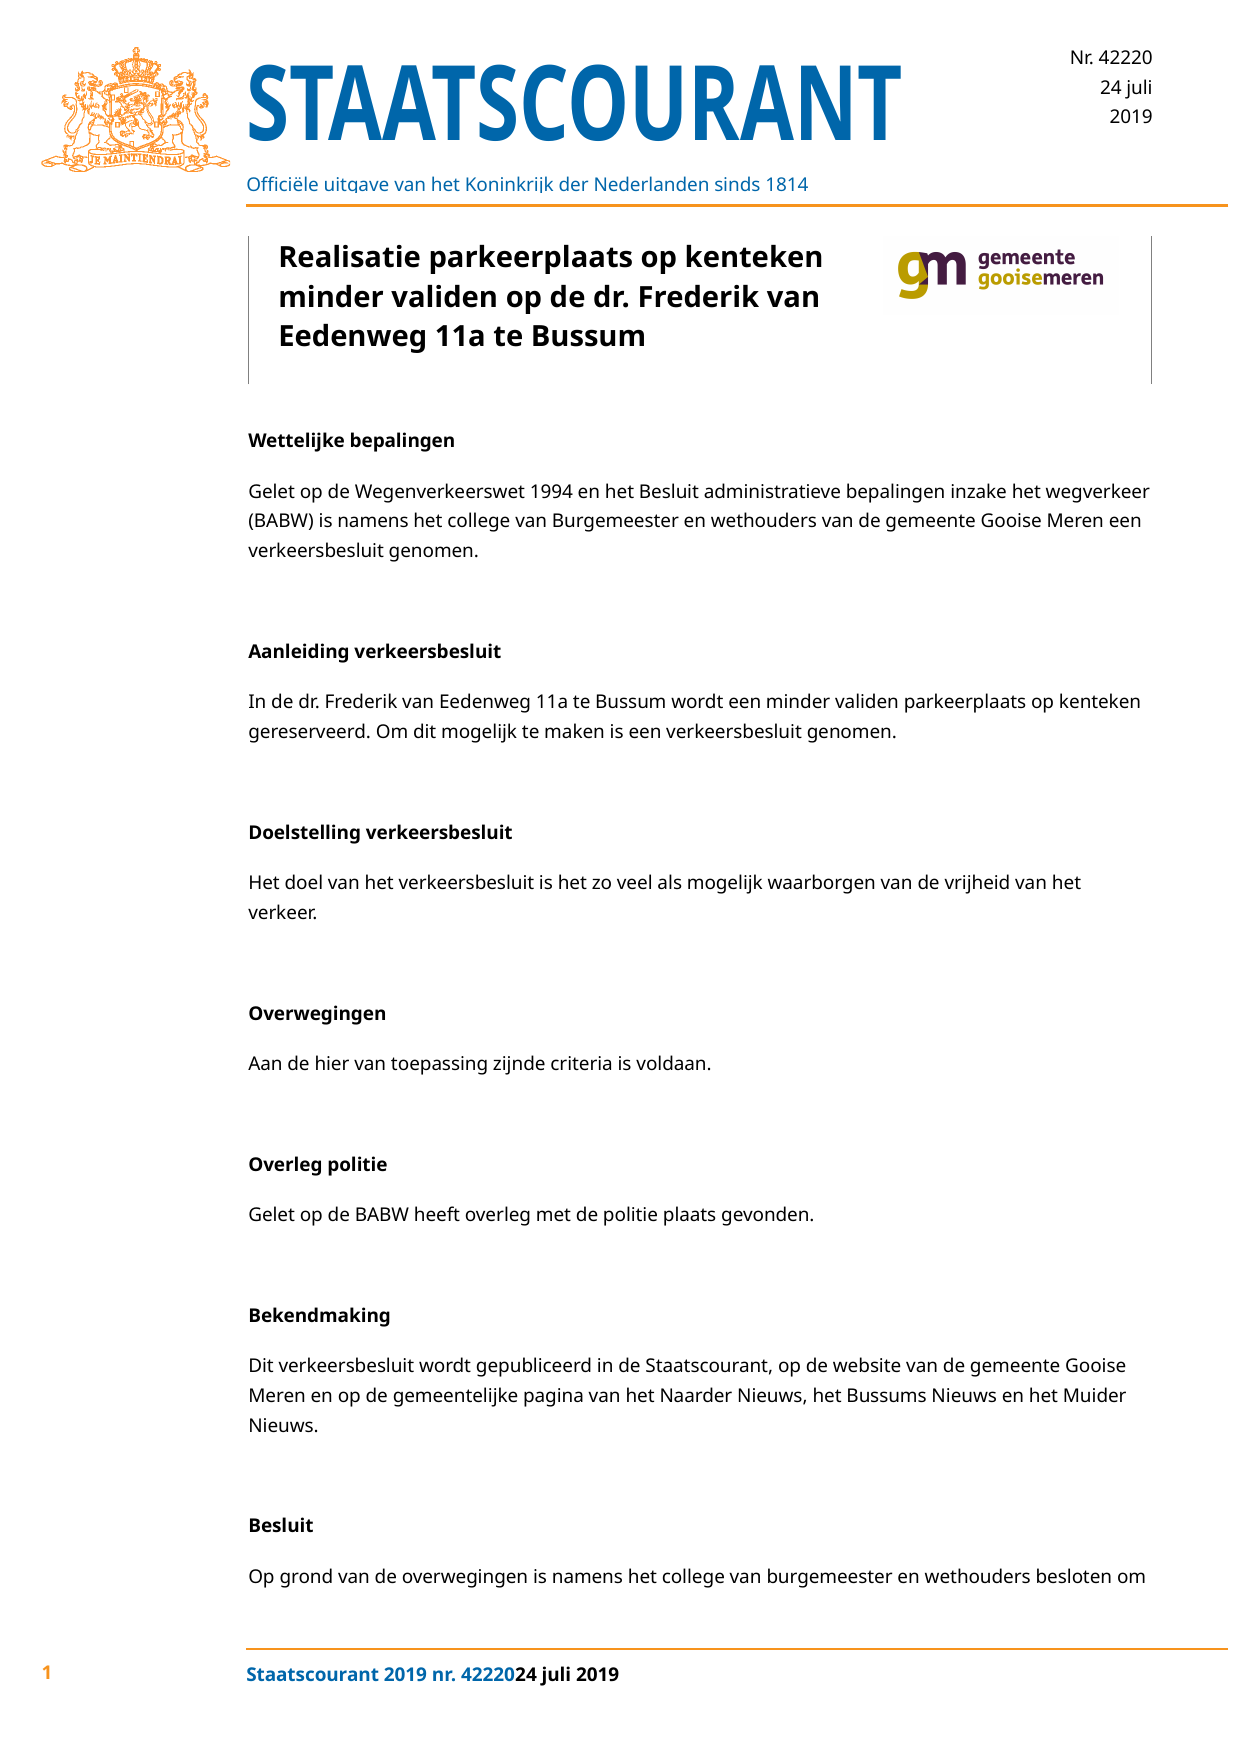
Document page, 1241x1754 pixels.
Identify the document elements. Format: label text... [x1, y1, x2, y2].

text Besluit [248, 1513, 1152, 1538]
text Op grond van de overwegingen is namens het college van burgemeester en wethouders besloten om [248, 1563, 1152, 1589]
text Overleg politie [248, 1151, 1152, 1177]
text Aanleiding verkeersbesluit [248, 638, 1152, 664]
table_header Realisatie parkeerplaats op kenteken minder validen op de dr. Frederik van Eedenweg 11a te Bussum [249, 236, 850, 384]
text Bekendmaking [248, 1302, 1152, 1328]
table_header [850, 236, 1151, 384]
text In de dr. Frederik van Eedenweg 11a te Bussum wordt een minder validen parkeerplaats op kenteken gereserveerd. Om dit mogelijk te maken is een verkeersbesluit genomen. [248, 688, 1152, 744]
text Dit verkeersbesluit wordt gepubliceerd in de Staatscourant, op de website van de gemeente Gooise Meren en op de gemeentelijke pagina van het Naarder Nieuws, het Bussums Nieuws en het Muider Nieuws. [248, 1353, 1152, 1437]
text Aan de hier van toepassing zijnde criteria is voldaan. [248, 1050, 1152, 1076]
text Het doel van het verkeersbesluit is het zo veel als mogelijk waarborgen van de vrijheid van het verkeer. [248, 869, 1152, 924]
text Gelet op de Wegenverkeerswet 1994 en het Besluit administratieve bepalingen inzake het wegverkeer (BABW) is namens het college van Burgemeester en wethouders van de gemeente Gooise Meren een verkeersbesluit genomen. [248, 478, 1152, 563]
picture [41, 47, 231, 172]
picture [882, 236, 1119, 315]
text Overwegingen [248, 1000, 1152, 1025]
text Gelet op de BABW heeft overleg met de politie plaats gevonden. [248, 1201, 1152, 1227]
text Wettelijke bepalingen [248, 428, 1152, 453]
text Doelstelling verkeersbesluit [248, 819, 1152, 844]
